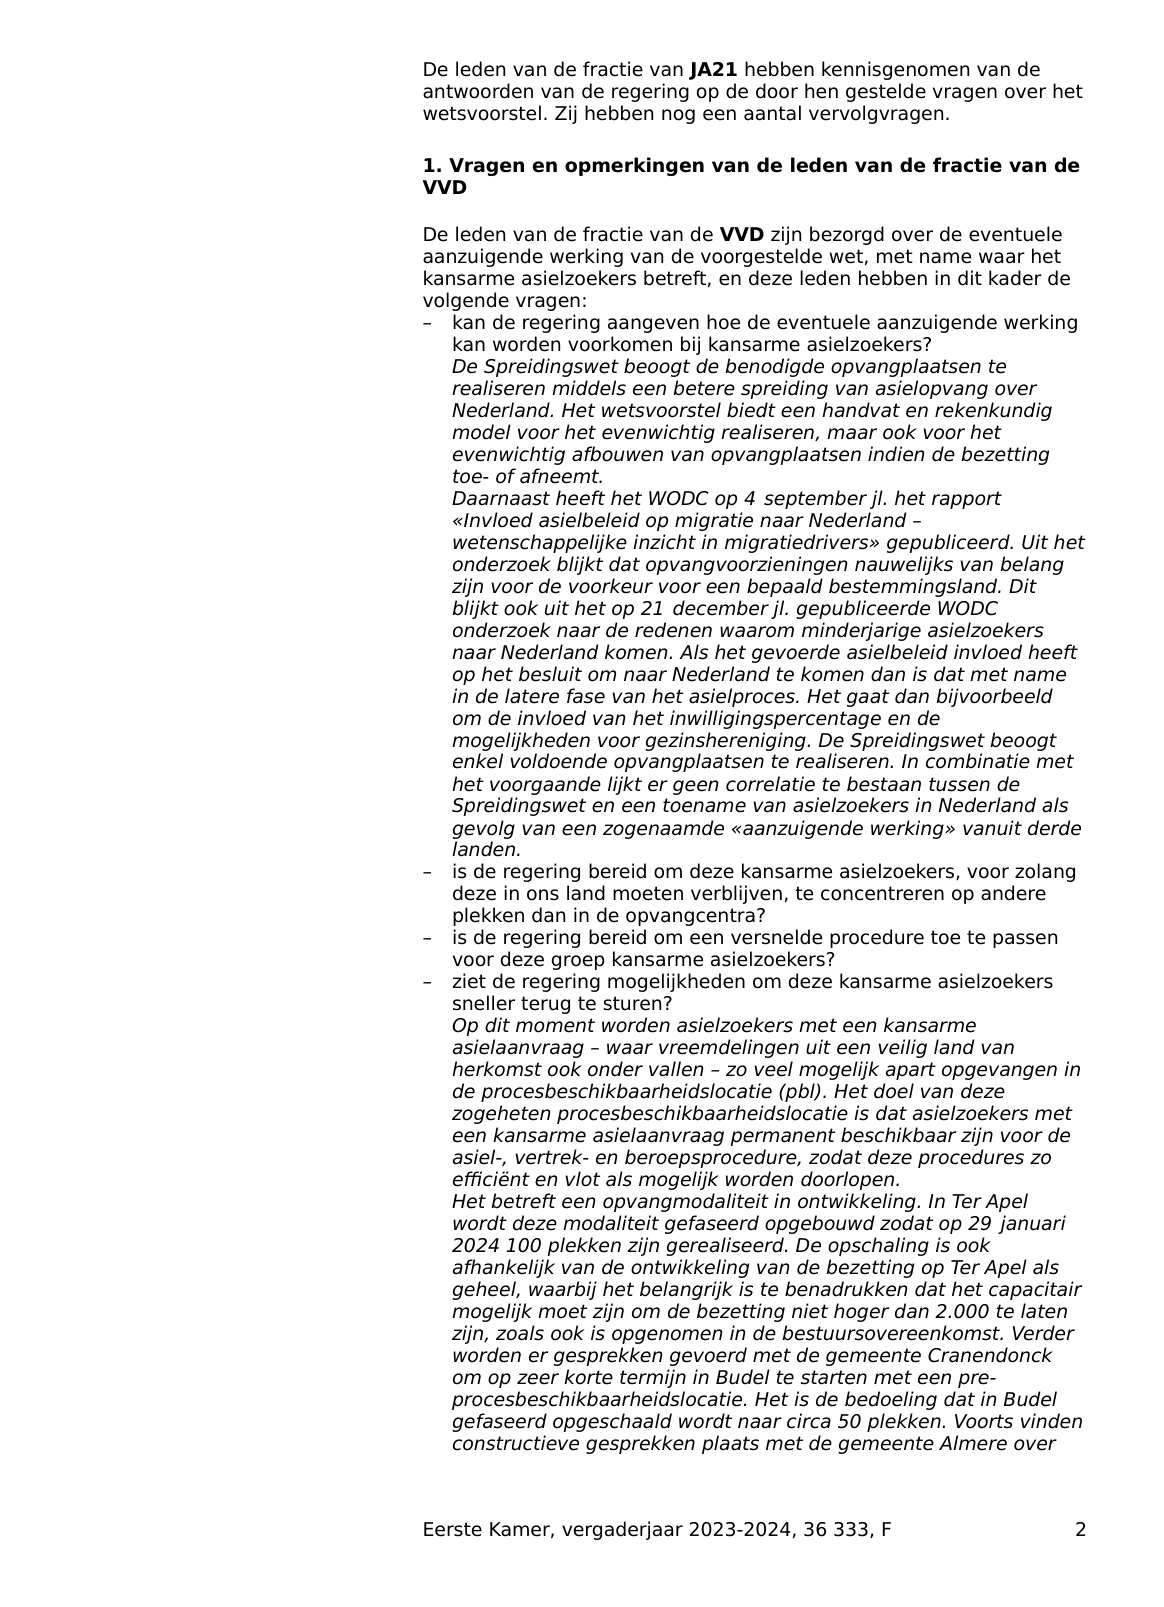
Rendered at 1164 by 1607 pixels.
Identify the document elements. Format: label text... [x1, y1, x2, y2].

text De Spreidingswet beoogt de benodigde opvangplaatsen te realiseren middels een betere spreiding van asielopvang over Nederland. Het wetsvoorstel biedt een handvat en rekenkundig model voor het evenwichtig realiseren, maar ook voor het evenwichtig afbouwen van opvangplaatsen indien de bezetting toe- of afneemt. [452, 356, 1087, 488]
text Daarnaast heeft het WODC op 4 september jl. het rapport «Invloed asielbeleid op migratie naar Nederland – wetenschappelijke inzicht in migratiedrivers» gepubliceerd. Uit het onderzoek blijkt dat opvangvoorzieningen nauwelijks van belang zijn voor de voorkeur voor een bepaald bestemmingsland. Dit blijkt ook uit het op 21 december jl. gepubliceerde WODC onderzoek naar de redenen waarom minderjarige asielzoekers naar Nederland komen. Als het gevoerde asielbeleid invloed heeft op het besluit om naar Nederland te komen dan is dat met name in de latere fase van het asielproces. Het gaat dan bijvoorbeeld om de invloed van het inwilligingspercentage en de mogelijkheden voor gezinshereniging. De Spreidingswet beoogt enkel voldoende opvangplaatsen te realiseren. In combinatie met het voorgaande lijkt er geen correlatie te bestaan tussen de Spreidingswet en een toename van asielzoekers in Nederland als gevolg van een zogenaamde «aanzuigende werking» vanuit derde landen. [452, 488, 1087, 861]
text – is de regering bereid om deze kansarme asielzoekers, voor zolang deze in ons land moeten verblijven, te concentreren op andere plekken dan in de opvangcentra? [422, 861, 1087, 927]
text – ziet de regering mogelijkheden om deze kansarme asielzoekers sneller terug te sturen? [422, 971, 1087, 1015]
text – kan de regering aangeven hoe de eventuele aanzuigende werking kan worden voorkomen bij kansarme asielzoekers? [422, 312, 1087, 356]
text De leden van de fractie van de VVD zijn bezorgd over de eventuele aanzuigende werking van de voorgestelde wet, met name waar het kansarme asielzoekers betreft, en deze leden hebben in dit kader de volgende vragen: [422, 224, 1087, 312]
subtitle 1. Vragen en opmerkingen van de leden van de fractie van de VVD [422, 155, 1087, 199]
text De leden van de fractie van JA21 hebben kennisgenomen van de antwoorden van de regering op de door hen gestelde vragen over het wetsvoorstel. Zij hebben nog een aantal vervolgvragen. [422, 59, 1087, 125]
text – is de regering bereid om een versnelde procedure toe te passen voor deze groep kansarme asielzoekers? [422, 927, 1087, 971]
text Het betreft een opvangmodaliteit in ontwikkeling. In Ter Apel wordt deze modaliteit gefaseerd opgebouwd zodat op 29 januari 2024 100 plekken zijn gerealiseerd. De opschaling is ook afhankelijk van de ontwikkeling van de bezetting op Ter Apel als geheel, waarbij het belangrijk is te benadrukken dat het capacitair mogelijk moet zijn om de bezetting niet hoger dan 2.000 te laten zijn, zoals ook is opgenomen in de bestuursovereenkomst. Verder worden er gesprekken gevoerd met de gemeente Cranendonck om op zeer korte termijn in Budel te starten met een pre-procesbeschikbaarheidslocatie. Het is de bedoeling dat in Budel gefaseerd opgeschaald wordt naar circa 50 plekken. Voorts vinden constructieve gesprekken plaats met de gemeente Almere over [452, 1191, 1087, 1455]
text Op dit moment worden asielzoekers met een kansarme asielaanvraag – waar vreemdelingen uit een veilig land van herkomst ook onder vallen – zo veel mogelijk apart opgevangen in de procesbeschikbaarheidslocatie (pbl). Het doel van deze zogeheten procesbeschikbaarheidslocatie is dat asielzoekers met een kansarme asielaanvraag permanent beschikbaar zijn voor de asiel-, vertrek- en beroepsprocedure, zodat deze procedures zo efficiënt en vlot als mogelijk worden doorlopen. [452, 1015, 1087, 1191]
